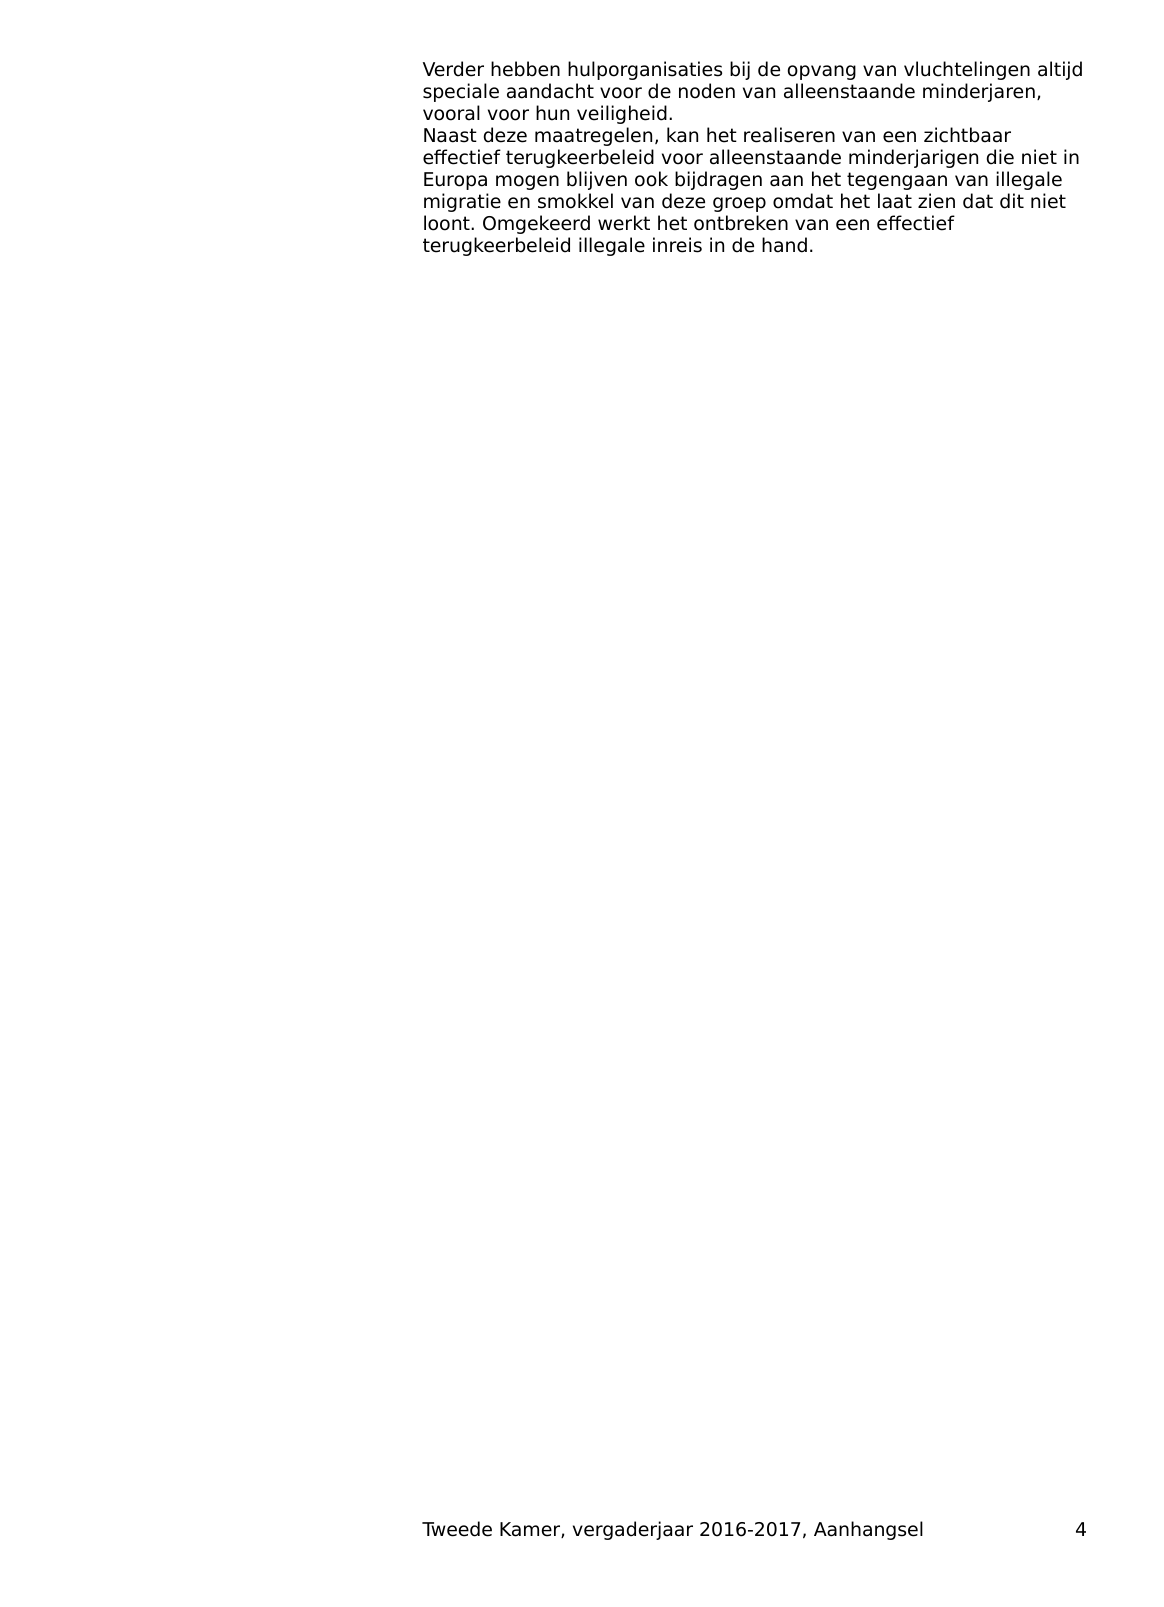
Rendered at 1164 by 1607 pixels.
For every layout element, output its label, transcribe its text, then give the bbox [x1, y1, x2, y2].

text Naast deze maatregelen, kan het realiseren van een zichtbaar effectief terugkeerbeleid voor alleenstaande minderjarigen die niet in Europa mogen blijven ook bijdragen aan het tegengaan van illegale migratie en smokkel van deze groep omdat het laat zien dat dit niet loont. Omgekeerd werkt het ontbreken van een effectief terugkeerbeleid illegale inreis in de hand. [422, 125, 1087, 257]
text Verder hebben hulporganisaties bij de opvang van vluchtelingen altijd speciale aandacht voor de noden van alleenstaande minderjaren, vooral voor hun veiligheid. [422, 59, 1087, 125]
